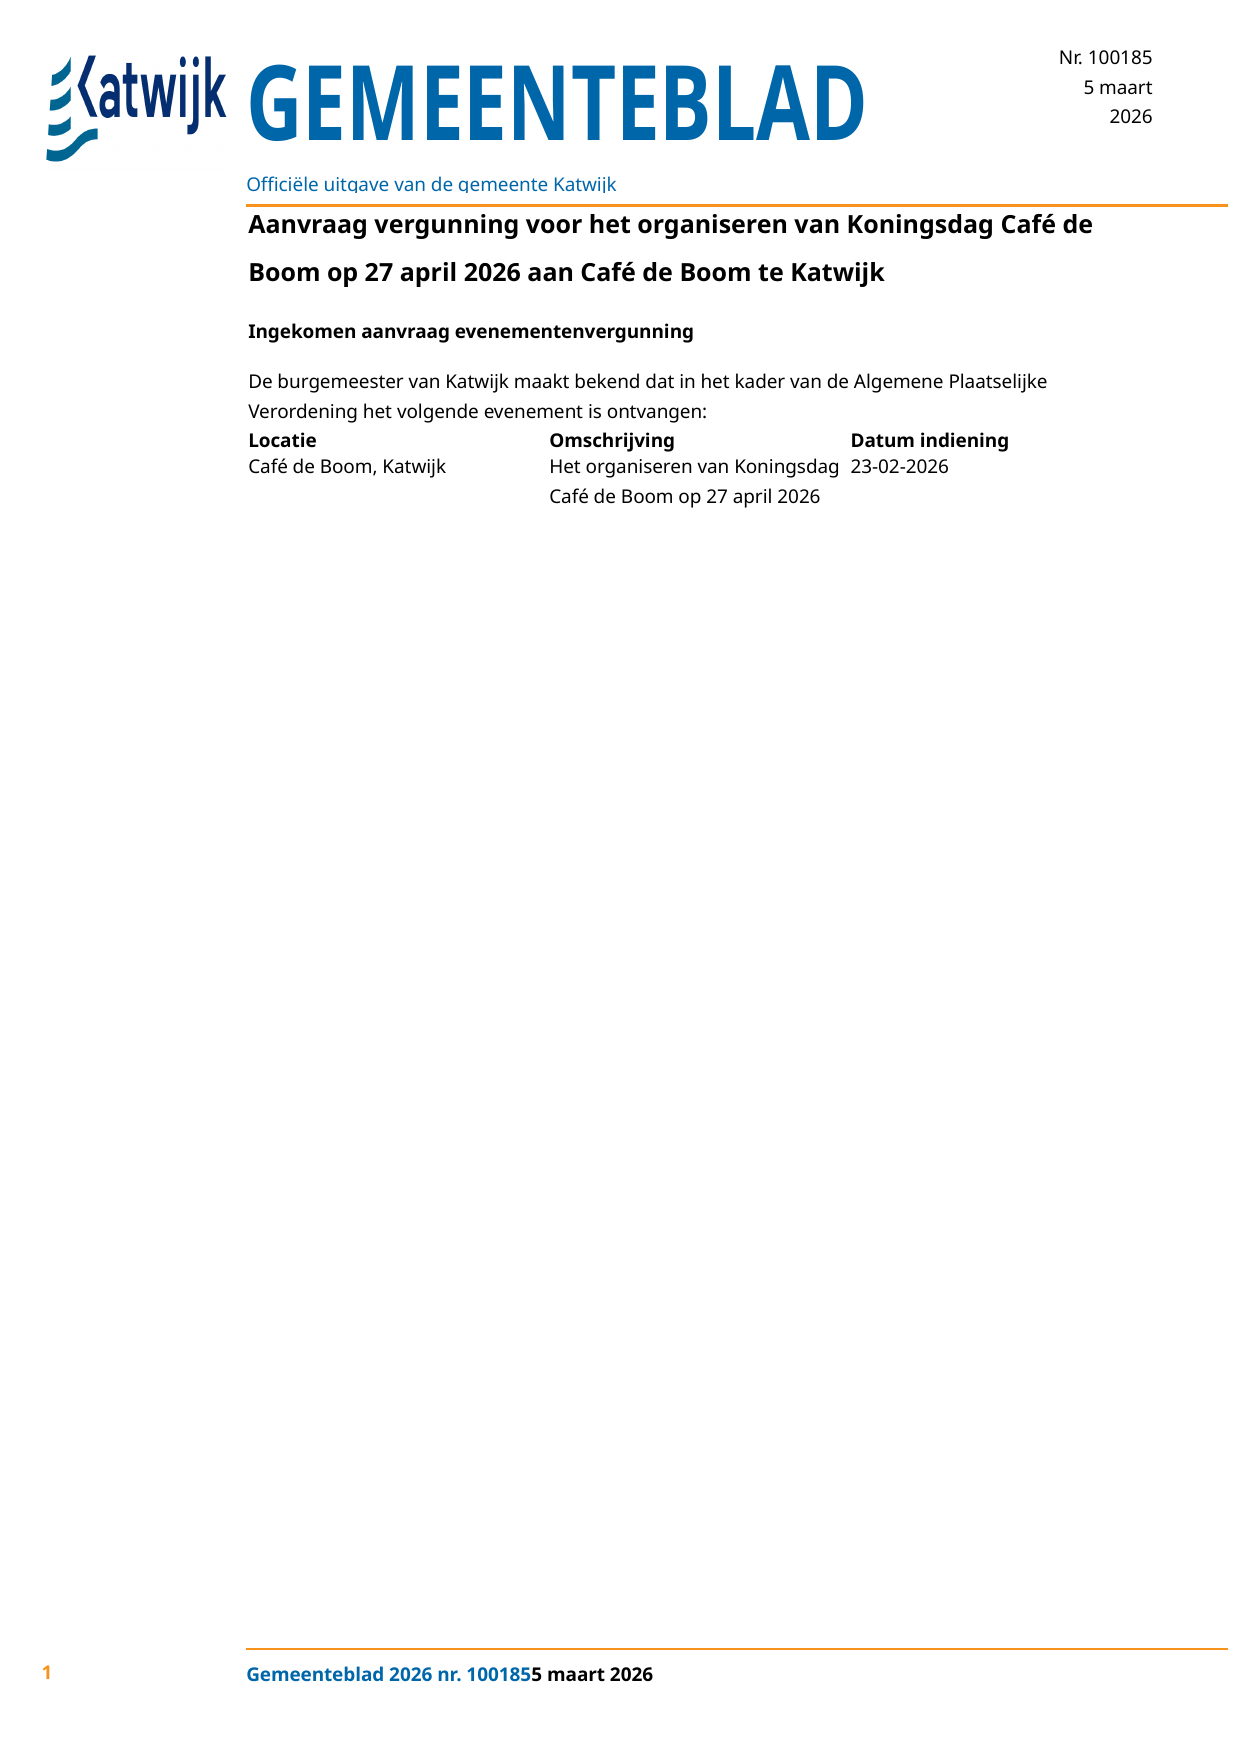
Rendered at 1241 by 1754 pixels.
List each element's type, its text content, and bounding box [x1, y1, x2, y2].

table_cell Het organiseren van Koningsdag Café de Boom op 27 april 2026 [549, 453, 850, 509]
text Ingekomen aanvraag evenementenvergunning [248, 318, 1152, 344]
picture [41, 47, 231, 172]
table_header Datum indiening [850, 428, 1152, 453]
table_header Locatie [248, 428, 549, 453]
table_header Omschrijving [549, 428, 850, 453]
text De burgemeester van Katwijk maakt bekend dat in het kader van de Algemene Plaatselijke Verordening het volgende evenement is ontvangen: [248, 368, 1152, 424]
table_cell 23-02-2026 [850, 453, 1152, 509]
table_cell Café de Boom, Katwijk [248, 453, 549, 509]
text Aanvraag vergunning voor het organiseren van Koningsdag Café de Boom op 27 april 2026 aan Café de Boom te Katwijk [248, 207, 1152, 288]
